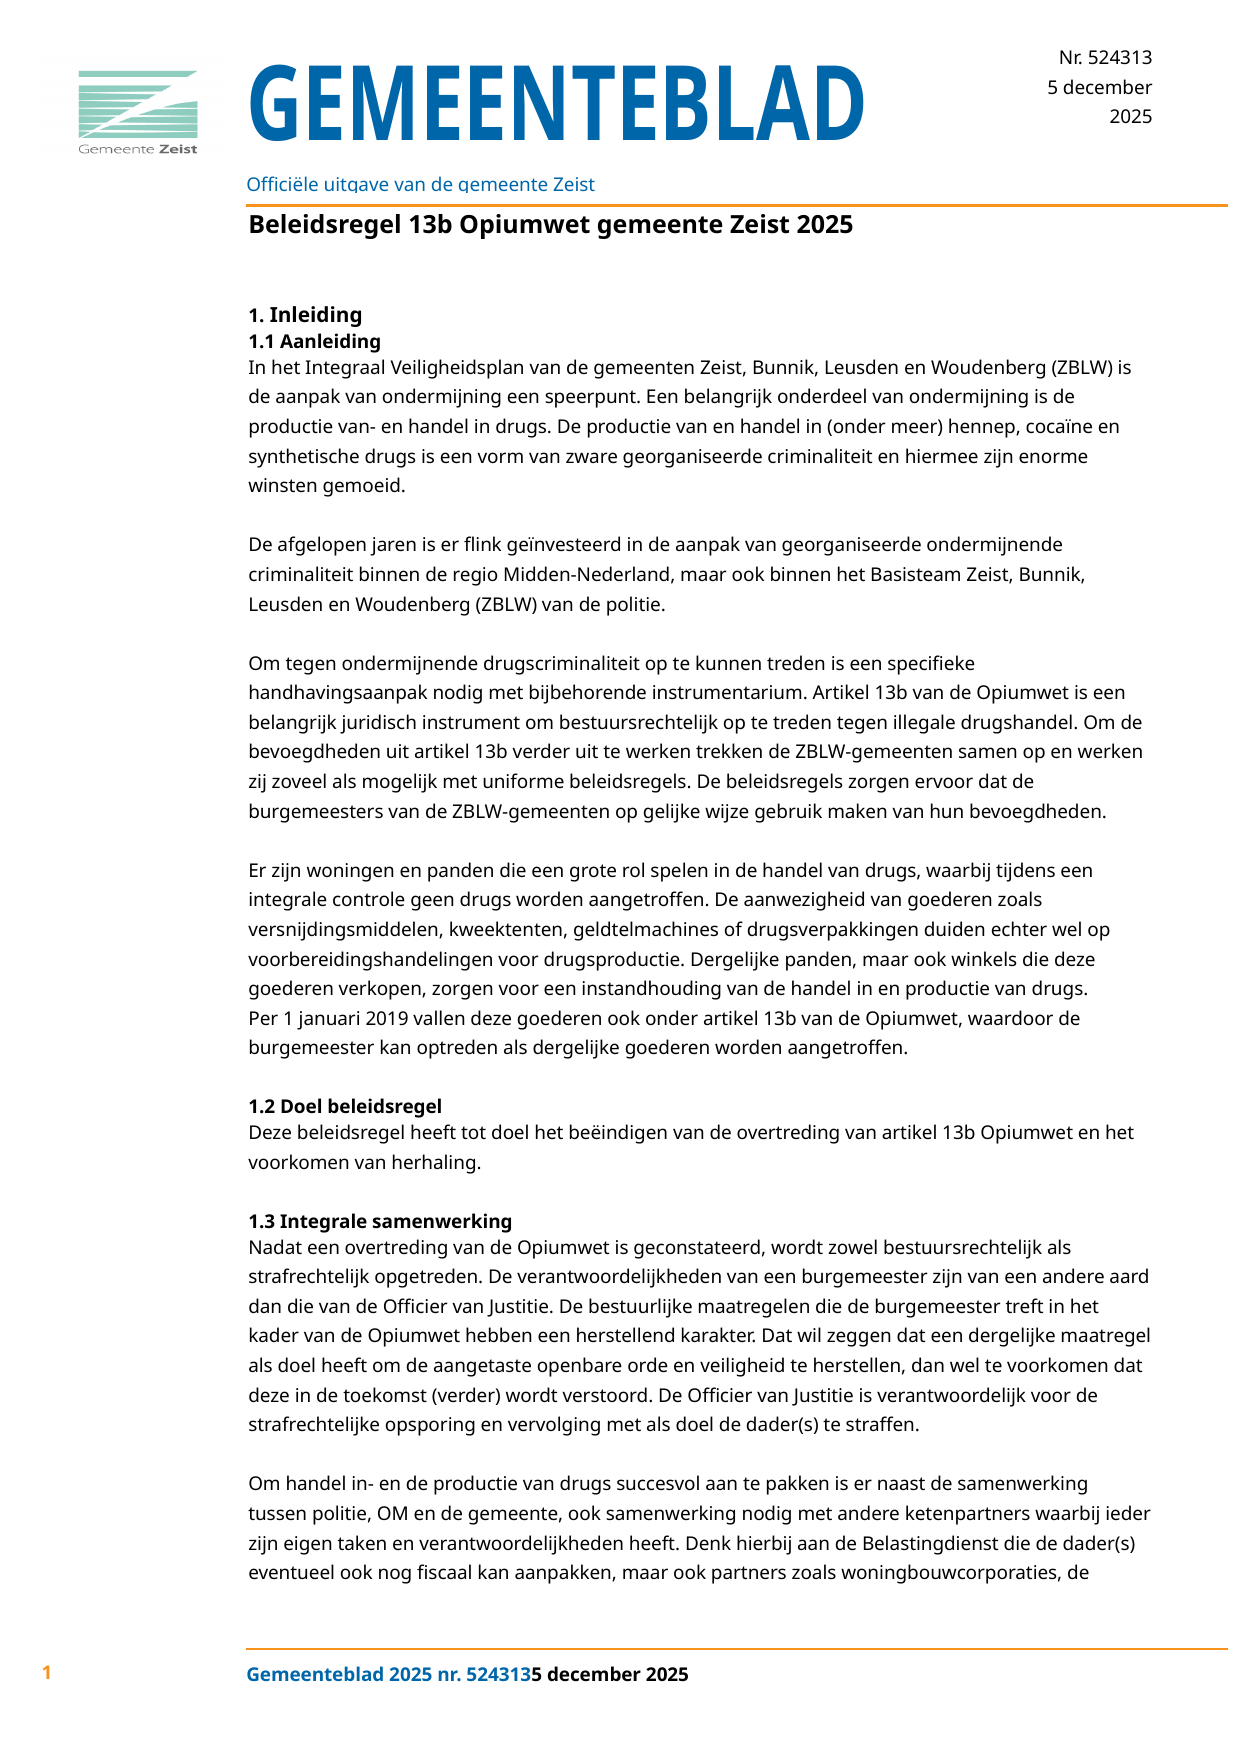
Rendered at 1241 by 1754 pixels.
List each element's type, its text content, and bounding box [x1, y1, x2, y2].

text Om tegen ondermijnende drugscriminaliteit op te kunnen treden is een specifieke handhavingsaanpak nodig met bijbehorende instrumentarium. Artikel 13b van de Opiumwet is een belangrijk juridisch instrument om bestuursrechtelijk op te treden tegen illegale drugshandel. Om de bevoegdheden uit artikel 13b verder uit te werken trekken de ZBLW-gemeenten samen op en werken zij zoveel als mogelijk met uniforme beleidsregels. De beleidsregels zorgen ervoor dat de burgemeesters van de ZBLW-gemeenten op gelijke wijze gebruik maken van hun bevoegdheden. [248, 650, 1152, 823]
text Deze beleidsregel heeft tot doel het beëindigen van de overtreding van artikel 13b Opiumwet en het voorkomen van herhaling. [248, 1119, 1152, 1175]
text Beleidsregel 13b Opiumwet gemeente Zeist 2025 [248, 207, 1152, 241]
text In het Integraal Veiligheidsplan van de gemeenten Zeist, Bunnik, Leusden en Woudenberg (ZBLW) is de aanpak van ondermijning een speerpunt. Een belangrijk onderdeel van ondermijning is de productie van- en handel in drugs. De productie van en handel in (onder meer) hennep, cocaïne en synthetische drugs is een vorm van zware georganiseerde criminaliteit en hiermee zijn enorme winsten gemoeid. [248, 354, 1152, 498]
picture [41, 47, 231, 172]
text 1. Inleiding [248, 300, 1152, 328]
text 1.3 Integrale samenwerking [248, 1208, 1152, 1234]
text Om handel in- en de productie van drugs succesvol aan te pakken is er naast de samenwerking tussen politie, OM en de gemeente, ook samenwerking nodig met andere ketenpartners waarbij ieder zijn eigen taken en verantwoordelijkheden heeft. Denk hierbij aan de Belastingdienst die de dader(s) eventueel ook nog fiscaal kan aanpakken, maar ook partners zoals woningbouwcorporaties, de [248, 1471, 1152, 1585]
text 1.2 Doel beleidsregel [248, 1094, 1152, 1119]
text Per 1 januari 2019 vallen deze goederen ook onder artikel 13b van de Opiumwet, waardoor de burgemeester kan optreden als dergelijke goederen worden aangetroffen. [248, 1005, 1152, 1060]
text Nadat een overtreding van de Opiumwet is geconstateerd, wordt zowel bestuursrechtelijk als strafrechtelijk opgetreden. De verantwoordelijkheden van een burgemeester zijn van een andere aard dan die van de Officier van Justitie. De bestuurlijke maatregelen die de burgemeester treft in het kader van de Opiumwet hebben een herstellend karakter. Dat wil zeggen dat een dergelijke maatregel als doel heeft om de aangetaste openbare orde en veiligheid te herstellen, dan wel te voorkomen dat deze in de toekomst (verder) wordt verstoord. De Officier van Justitie is verantwoordelijk voor de strafrechtelijke opsporing en vervolging met als doel de dader(s) te straffen. [248, 1234, 1152, 1437]
text Er zijn woningen en panden die een grote rol spelen in de handel van drugs, waarbij tijdens een integrale controle geen drugs worden aangetroffen. De aanwezigheid van goederen zoals versnijdingsmiddelen, kweektenten, geldtelmachines of drugsverpakkingen duiden echter wel op voorbereidingshandelingen voor drugsproductie. Dergelijke panden, maar ook winkels die deze goederen verkopen, zorgen voor een instandhouding van de handel in en productie van drugs. [248, 857, 1152, 1001]
text De afgelopen jaren is er flink geïnvesteerd in de aanpak van georganiseerde ondermijnende criminaliteit binnen de regio Midden-Nederland, maar ook binnen het Basisteam Zeist, Bunnik, Leusden en Woudenberg (ZBLW) van de politie. [248, 532, 1152, 616]
text 1.1 Aanleiding [248, 328, 1152, 354]
